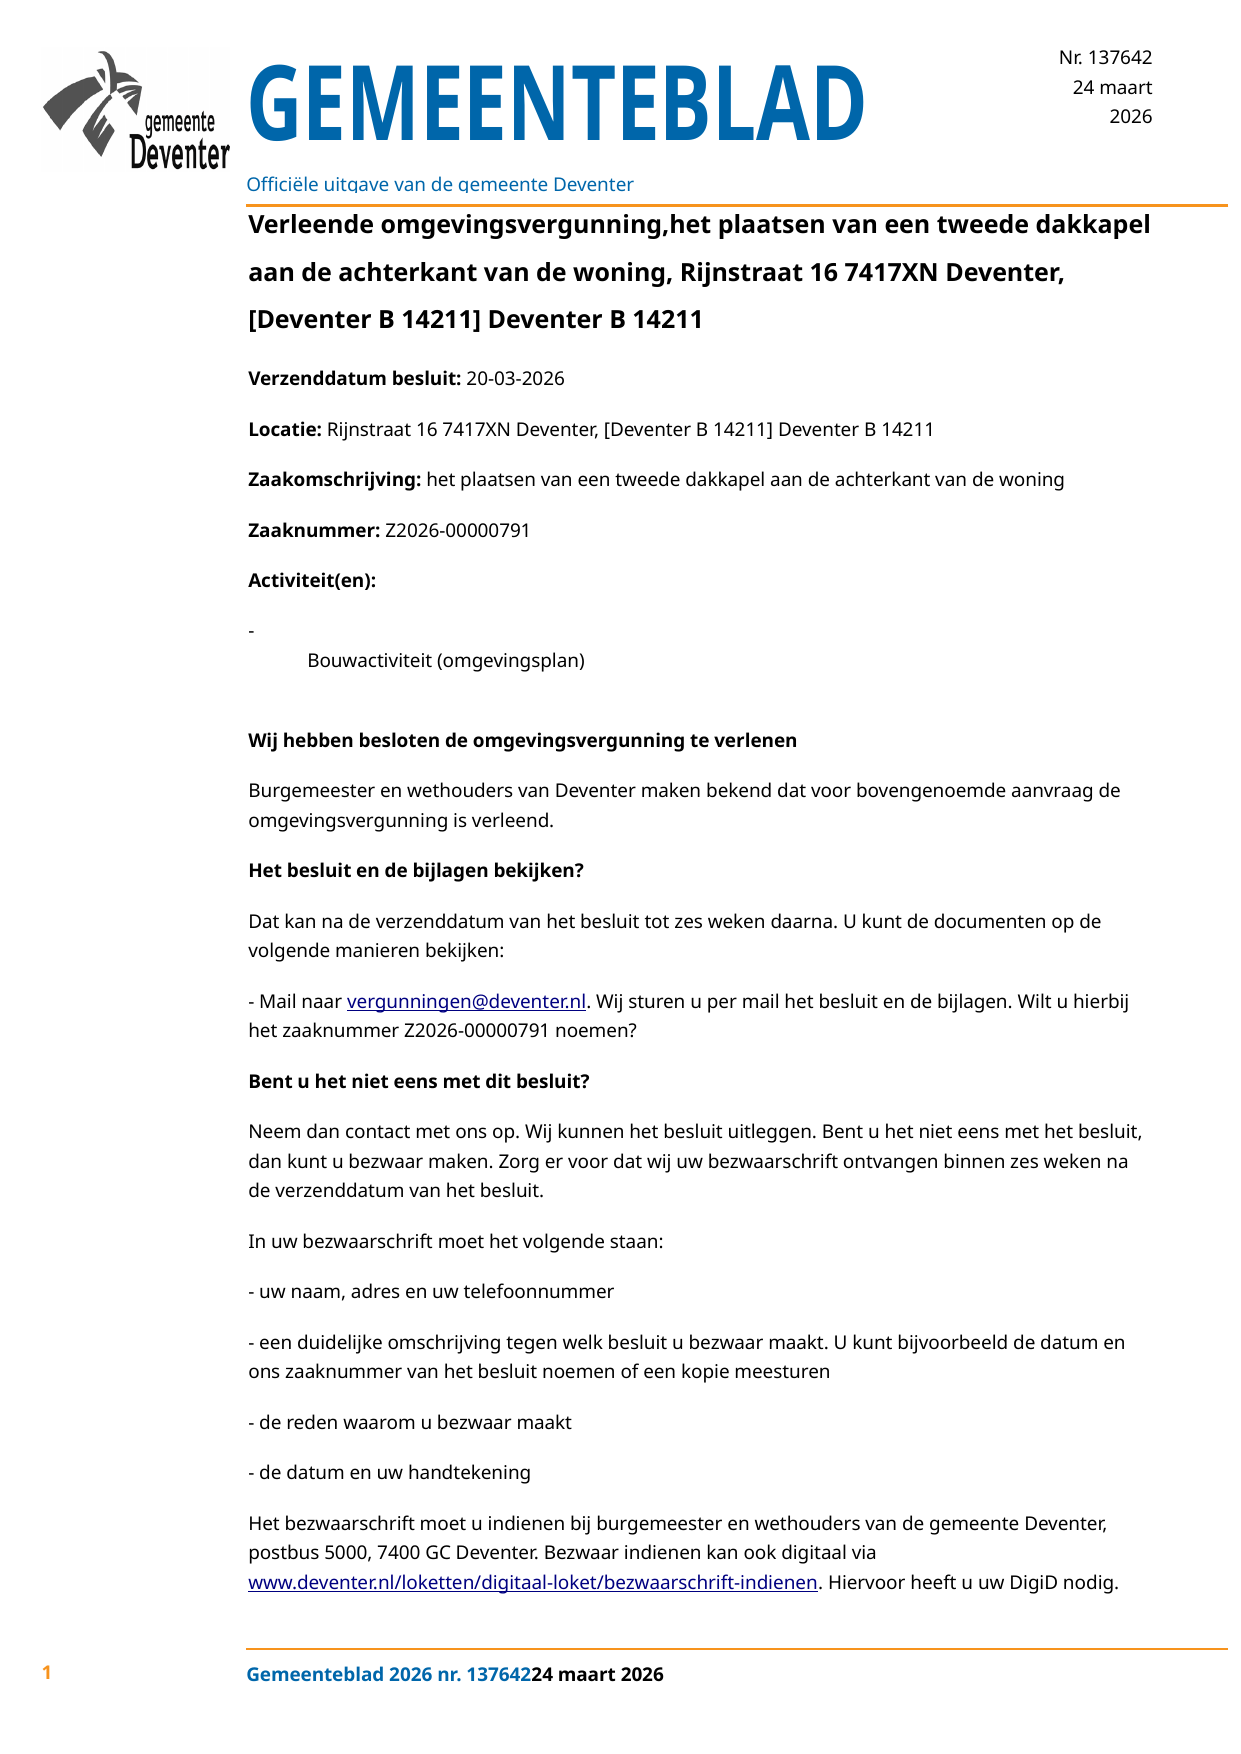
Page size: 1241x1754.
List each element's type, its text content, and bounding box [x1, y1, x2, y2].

text - uw naam, adres en uw telefoonnummer [248, 1278, 1152, 1304]
text Dat kan na de verzenddatum van het besluit tot zes weken daarna. U kunt de documenten op de volgende manieren bekijken: [248, 908, 1152, 963]
text - de reden waarom u bezwaar maakt [248, 1409, 1152, 1434]
text Wij hebben besloten de omgevingsvergunning te verlenen [248, 727, 1152, 753]
text Het bezwaarschrift moet u indienen bij burgemeester en wethouders van de gemeente Deventer, postbus 5000, 7400 GC Deventer. Bezwaar indienen kan ook digitaal via www.deventer.nl/loketten/digitaal-loket/bezwaarschrift-indienen. Hiervoor heeft u uw DigiD nodig. [248, 1510, 1152, 1594]
text Het besluit en de bijlagen bekijken? [248, 858, 1152, 883]
text - de datum en uw handtekening [248, 1459, 1152, 1485]
text In uw bezwaarschrift moet het volgende staan: [248, 1228, 1152, 1254]
list Bouwactiviteit (omgevingsplan) [248, 647, 1152, 673]
text - een duidelijke omschrijving tegen welk besluit u bezwaar maakt. U kunt bijvoorbeeld de datum en ons zaaknummer van het besluit noemen of een kopie meesturen [248, 1329, 1152, 1384]
text Bent u het niet eens met dit besluit? [248, 1068, 1152, 1094]
text Verzenddatum besluit: 20-03-2026 [248, 366, 1152, 391]
text Activiteit(en): [248, 567, 1152, 593]
text Locatie: Rijnstraat 16 7417XN Deventer, [Deventer B 14211] Deventer B 14211 [248, 416, 1152, 442]
text - Mail naar vergunningen@deventer.nl. Wij sturen u per mail het besluit en de bijlagen. Wilt u hierbij het zaaknummer Z2026-00000791 noemen? [248, 988, 1152, 1043]
text Burgemeester en wethouders van Deventer maken bekend dat voor bovengenoemde aanvraag de omgevingsvergunning is verleend. [248, 778, 1152, 833]
text Neem dan contact met ons op. Wij kunnen het besluit uitleggen. Bent u het niet eens met het besluit, dan kunt u bezwaar maken. Zorg er voor dat wij uw bezwaarschrift ontvangen binnen zes weken na de verzenddatum van het besluit. [248, 1118, 1152, 1203]
text Zaaknummer: Z2026-00000791 [248, 517, 1152, 542]
picture [41, 47, 231, 172]
text Verleende omgevingsvergunning,het plaatsen van een tweede dakkapel aan de achterkant van de woning, Rijnstraat 16 7417XN Deventer, [Deventer B 14211] Deventer B 14211 [248, 207, 1152, 336]
text Zaakomschrijving: het plaatsen van een tweede dakkapel aan de achterkant van de woning [248, 466, 1152, 492]
